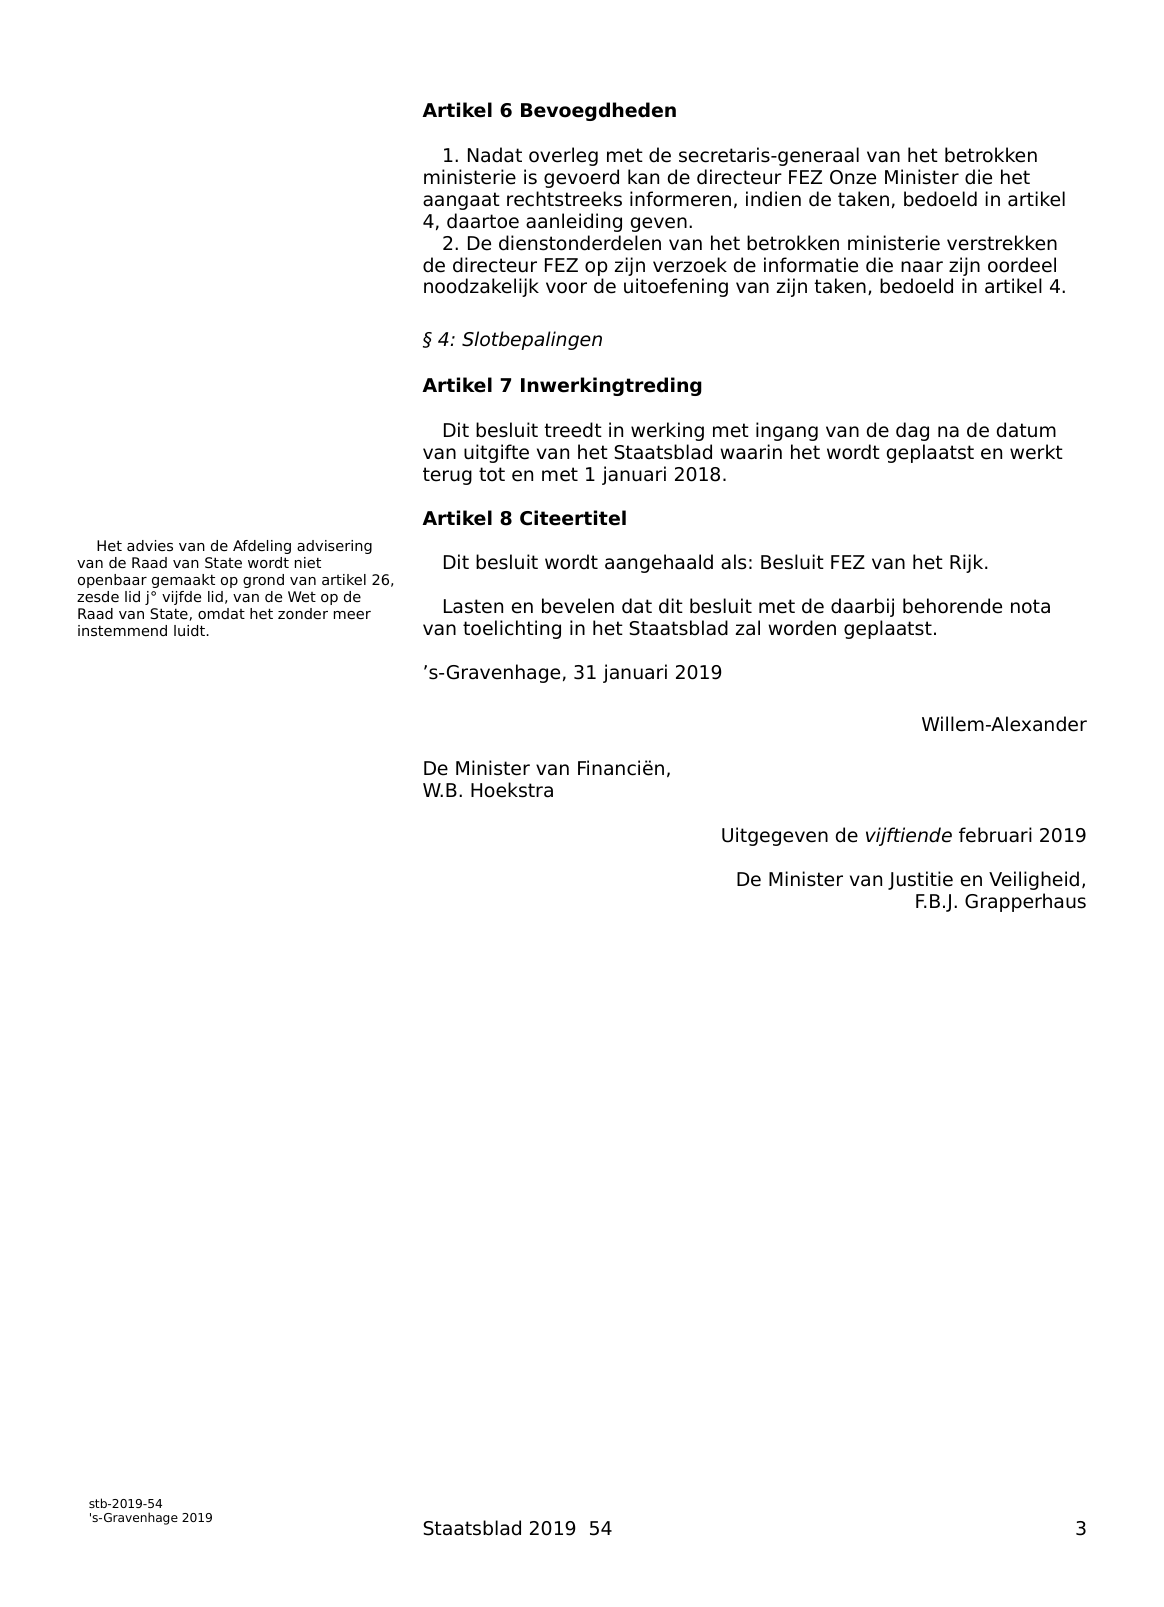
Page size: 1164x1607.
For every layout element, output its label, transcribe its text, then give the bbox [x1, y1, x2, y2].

text stb-2019-54 [88, 1497, 323, 1511]
subtitle Artikel 8 Citeertitel [422, 508, 1087, 530]
text 1. Nadat overleg met de secretaris-generaal van het betrokken ministerie is gevoerd kan de directeur FEZ Onze Minister die het aangaat rechtstreeks informeren, indien de taken, bedoeld in artikel 4, daartoe aanleiding geven. [422, 144, 1087, 232]
text 's-Gravenhage 2019 [88, 1511, 323, 1525]
text Dit besluit treedt in werking met ingang van de dag na de datum van uitgifte van het Staatsblad waarin het wordt geplaatst en werkt terug tot en met 1 januari 2018. [422, 419, 1087, 486]
subtitle § 4: Slotbepalingen [422, 328, 1087, 350]
subtitle Artikel 7 Inwerkingtreding [422, 375, 1087, 397]
text Uitgegeven de vijftiende februari 2019 [422, 824, 1087, 846]
subtitle Artikel 6 Bevoegdheden [422, 100, 1087, 122]
text De Minister van Justitie en Veiligheid, F.B.J. Grapperhaus [422, 869, 1087, 913]
text De Minister van Financiën, W.B. Hoekstra [422, 758, 1087, 802]
text Willem-Alexander [422, 714, 1087, 736]
text Dit besluit wordt aangehaald als: Besluit FEZ van het Rijk. [422, 552, 1087, 574]
text 2. De dienstonderdelen van het betrokken ministerie verstrekken de directeur FEZ op zijn verzoek de informatie die naar zijn oordeel noodzakelijk voor de uitoefening van zijn taken, bedoeld in artikel 4. [422, 232, 1087, 298]
text Lasten en bevelen dat dit besluit met de daarbij behorende nota van toelichting in het Staatsblad zal worden geplaatst. [422, 596, 1087, 640]
text ’s-Gravenhage, 31 januari 2019 [422, 662, 1087, 684]
text Het advies van de Afdeling advisering van de Raad van State wordt niet openbaar gemaakt op grond van artikel 26, zesde lid j° vijfde lid, van de Wet op de Raad van State, omdat het zonder meer instemmend luidt. [77, 538, 396, 640]
